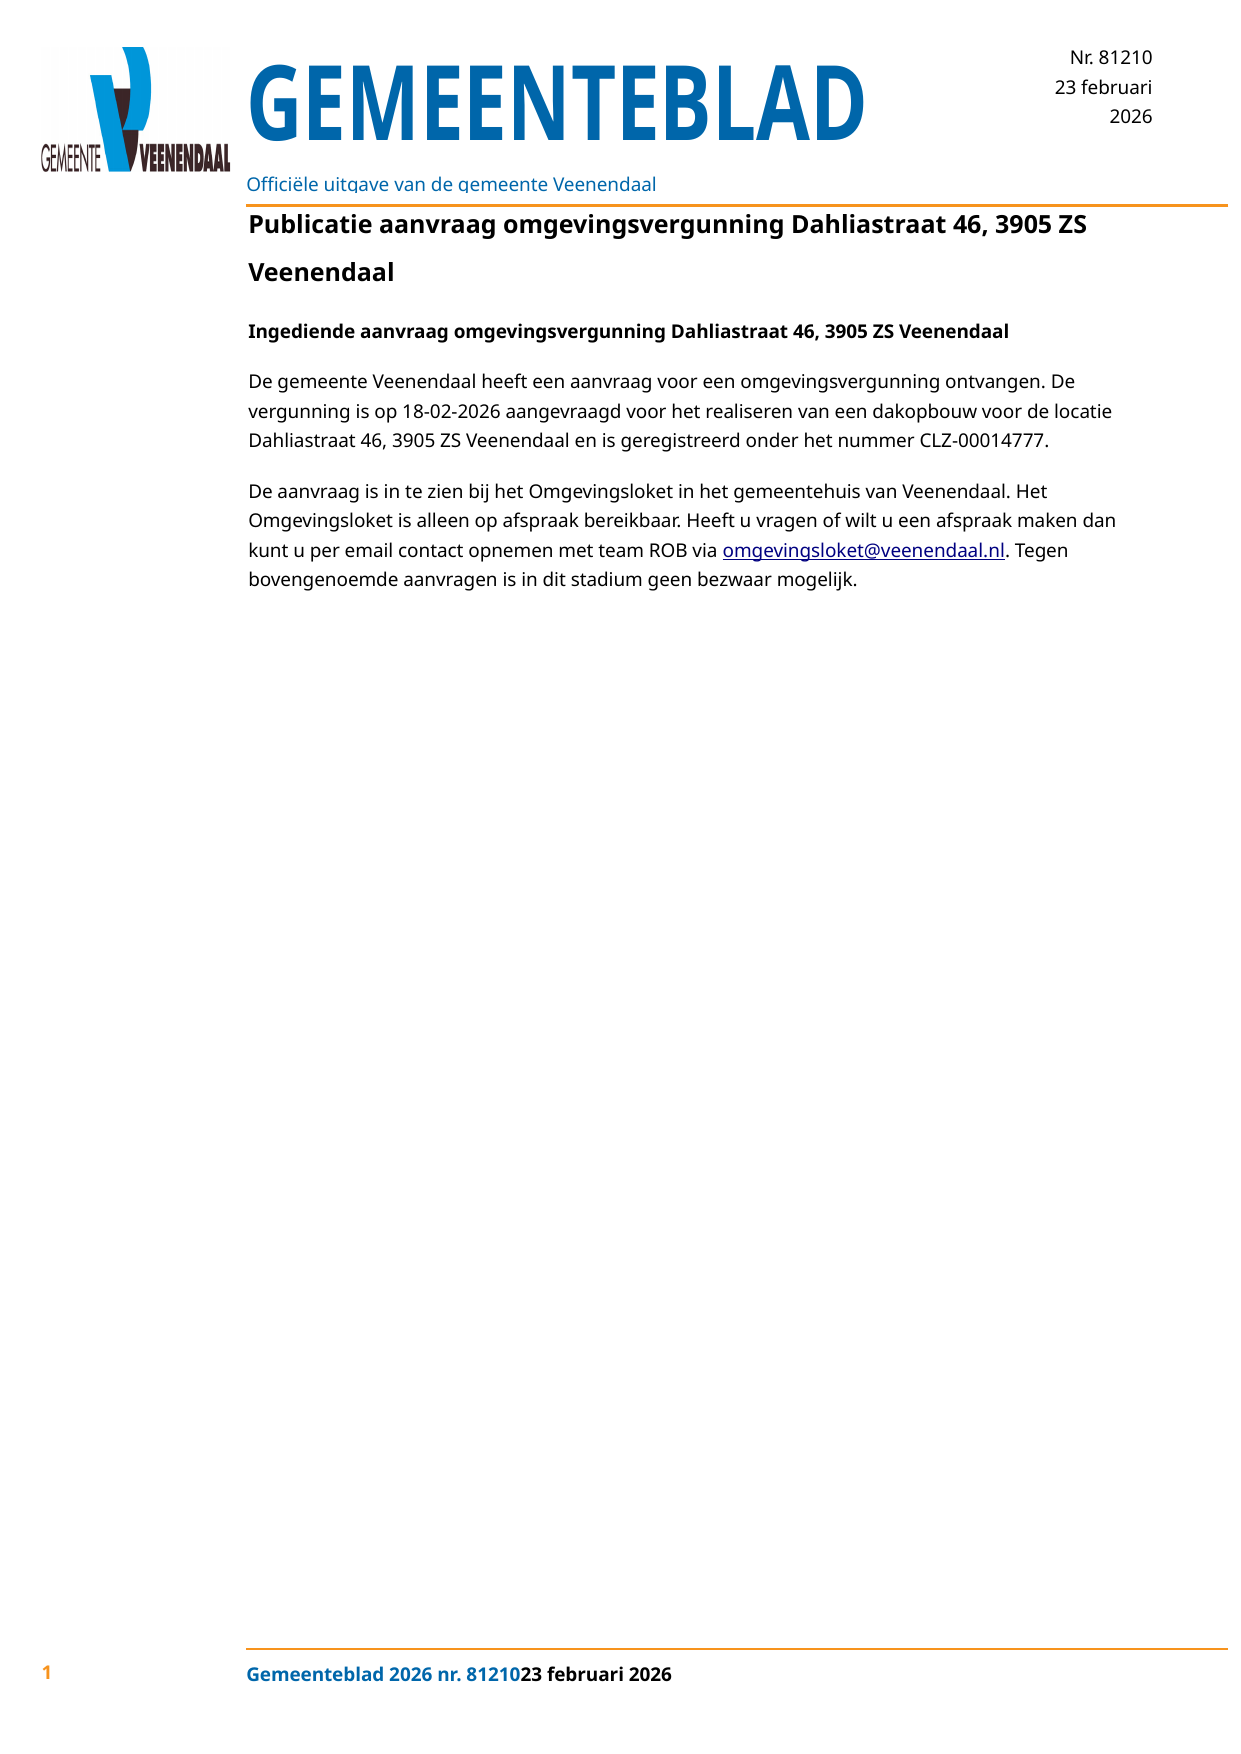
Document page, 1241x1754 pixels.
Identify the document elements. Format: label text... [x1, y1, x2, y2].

picture [123, 47, 231, 172]
picture [41, 47, 130, 172]
text De gemeente Veenendaal heeft een aanvraag voor een omgevingsvergunning ontvangen. De vergunning is op 18-02-2026 aangevraagd voor het realiseren van een dakopbouw voor de locatie Dahliastraat 46, 3905 ZS Veenendaal en is geregistreerd onder het nummer CLZ-00014777. [248, 368, 1152, 453]
text Publicatie aanvraag omgevingsvergunning Dahliastraat 46, 3905 ZS Veenendaal [248, 207, 1152, 288]
text De aanvraag is in te zien bij het Omgevingsloket in het gemeentehuis van Veenendaal. Het Omgevingsloket is alleen op afspraak bereikbaar. Heeft u vragen of wilt u een afspraak maken dan kunt u per email contact opnemen met team ROB via omgevingsloket@veenendaal.nl. Tegen bovengenoemde aanvragen is in dit stadium geen bezwaar mogelijk. [248, 478, 1152, 592]
text Ingediende aanvraag omgevingsvergunning Dahliastraat 46, 3905 ZS Veenendaal [248, 318, 1152, 344]
